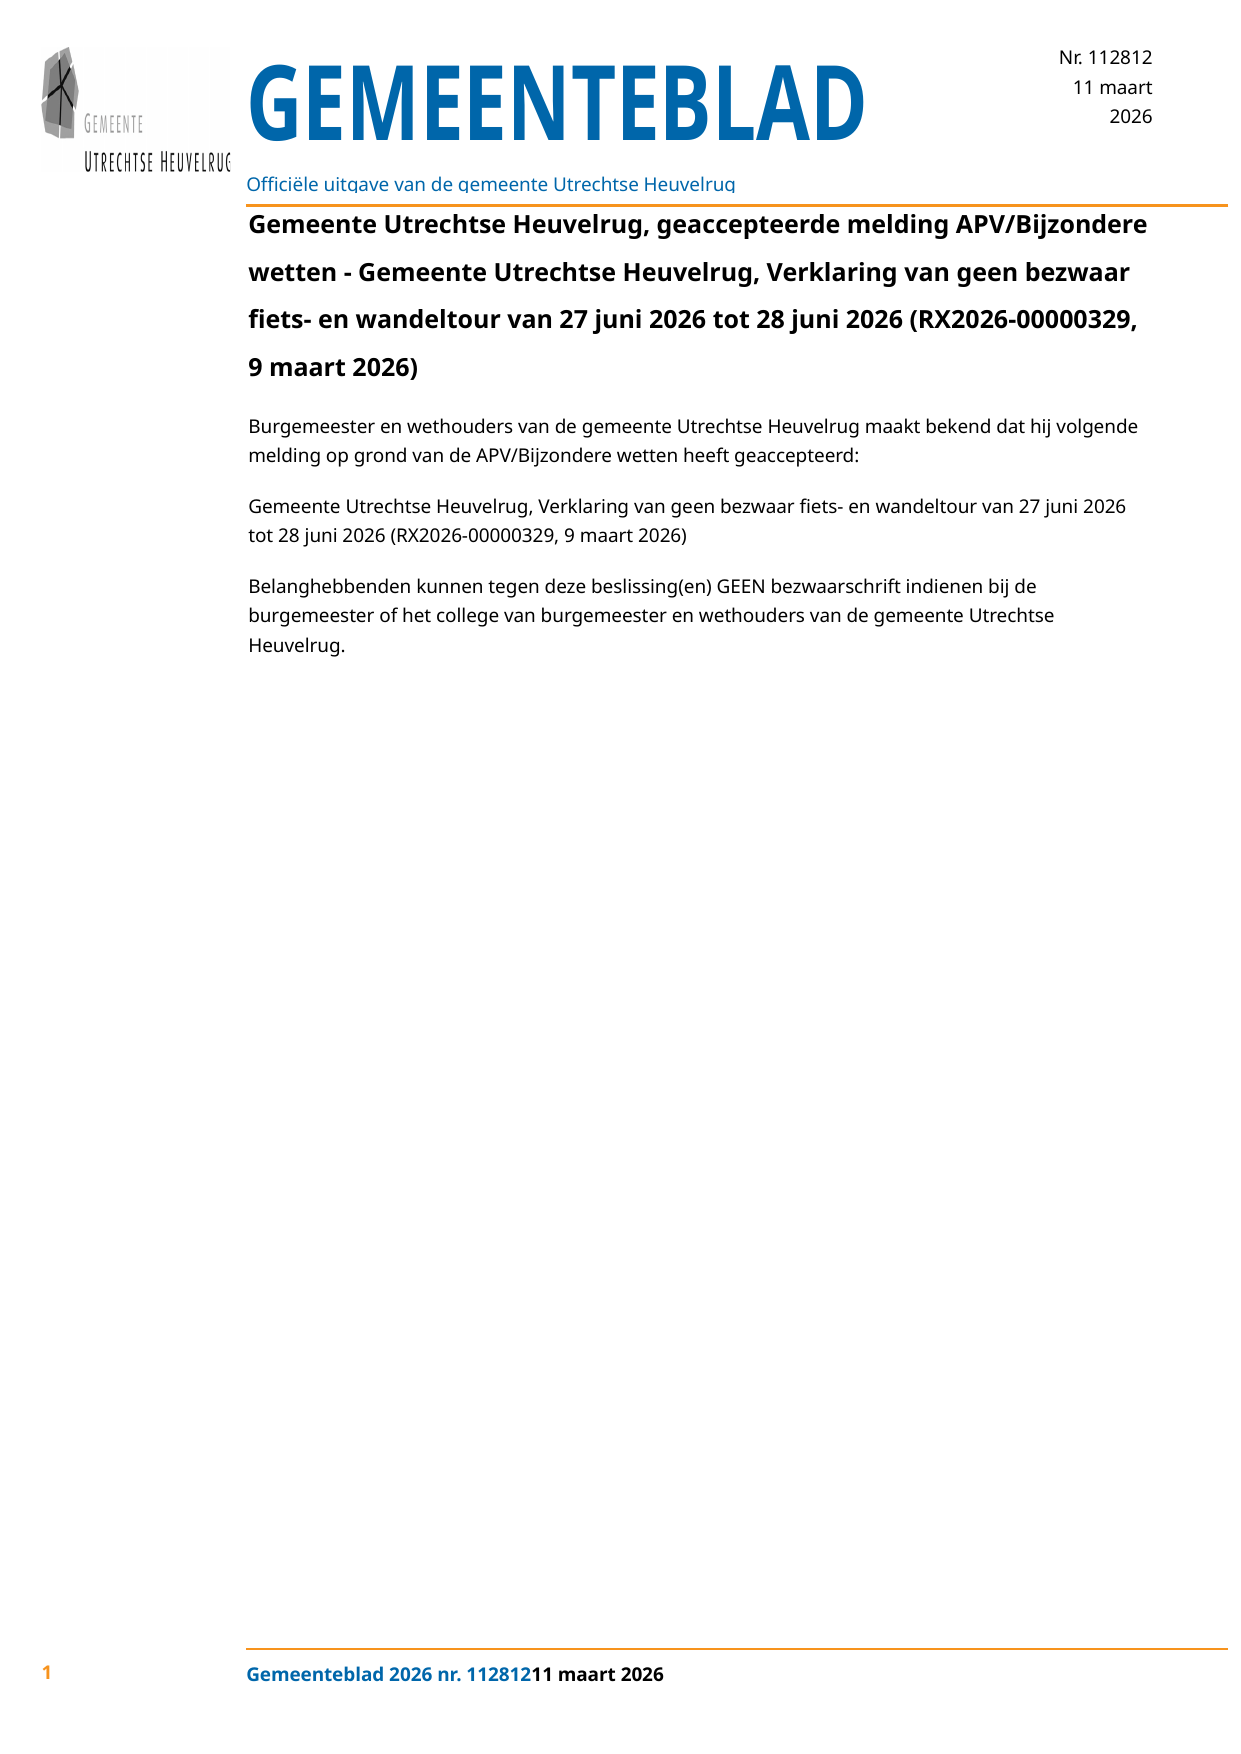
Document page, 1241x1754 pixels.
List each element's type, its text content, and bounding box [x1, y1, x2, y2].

text Gemeente Utrechtse Heuvelrug, Verklaring van geen bezwaar fiets- en wandeltour van 27 juni 2026 tot 28 juni 2026 (RX2026-00000329, 9 maart 2026) [248, 493, 1152, 548]
picture [41, 47, 231, 172]
text Belanghebbenden kunnen tegen deze beslissing(en) GEEN bezwaarschrift indienen bij de burgemeester of het college van burgemeester en wethouders van de gemeente Utrechtse Heuvelrug. [248, 573, 1152, 658]
text Gemeente Utrechtse Heuvelrug, geaccepteerde melding APV/Bijzondere wetten - Gemeente Utrechtse Heuvelrug, Verklaring van geen bezwaar fiets- en wandeltour van 27 juni 2026 tot 28 juni 2026 (RX2026-00000329, 9 maart 2026) [248, 207, 1152, 384]
text Burgemeester en wethouders van de gemeente Utrechtse Heuvelrug maakt bekend dat hij volgende melding op grond van de APV/Bijzondere wetten heeft geaccepteerd: [248, 413, 1152, 468]
